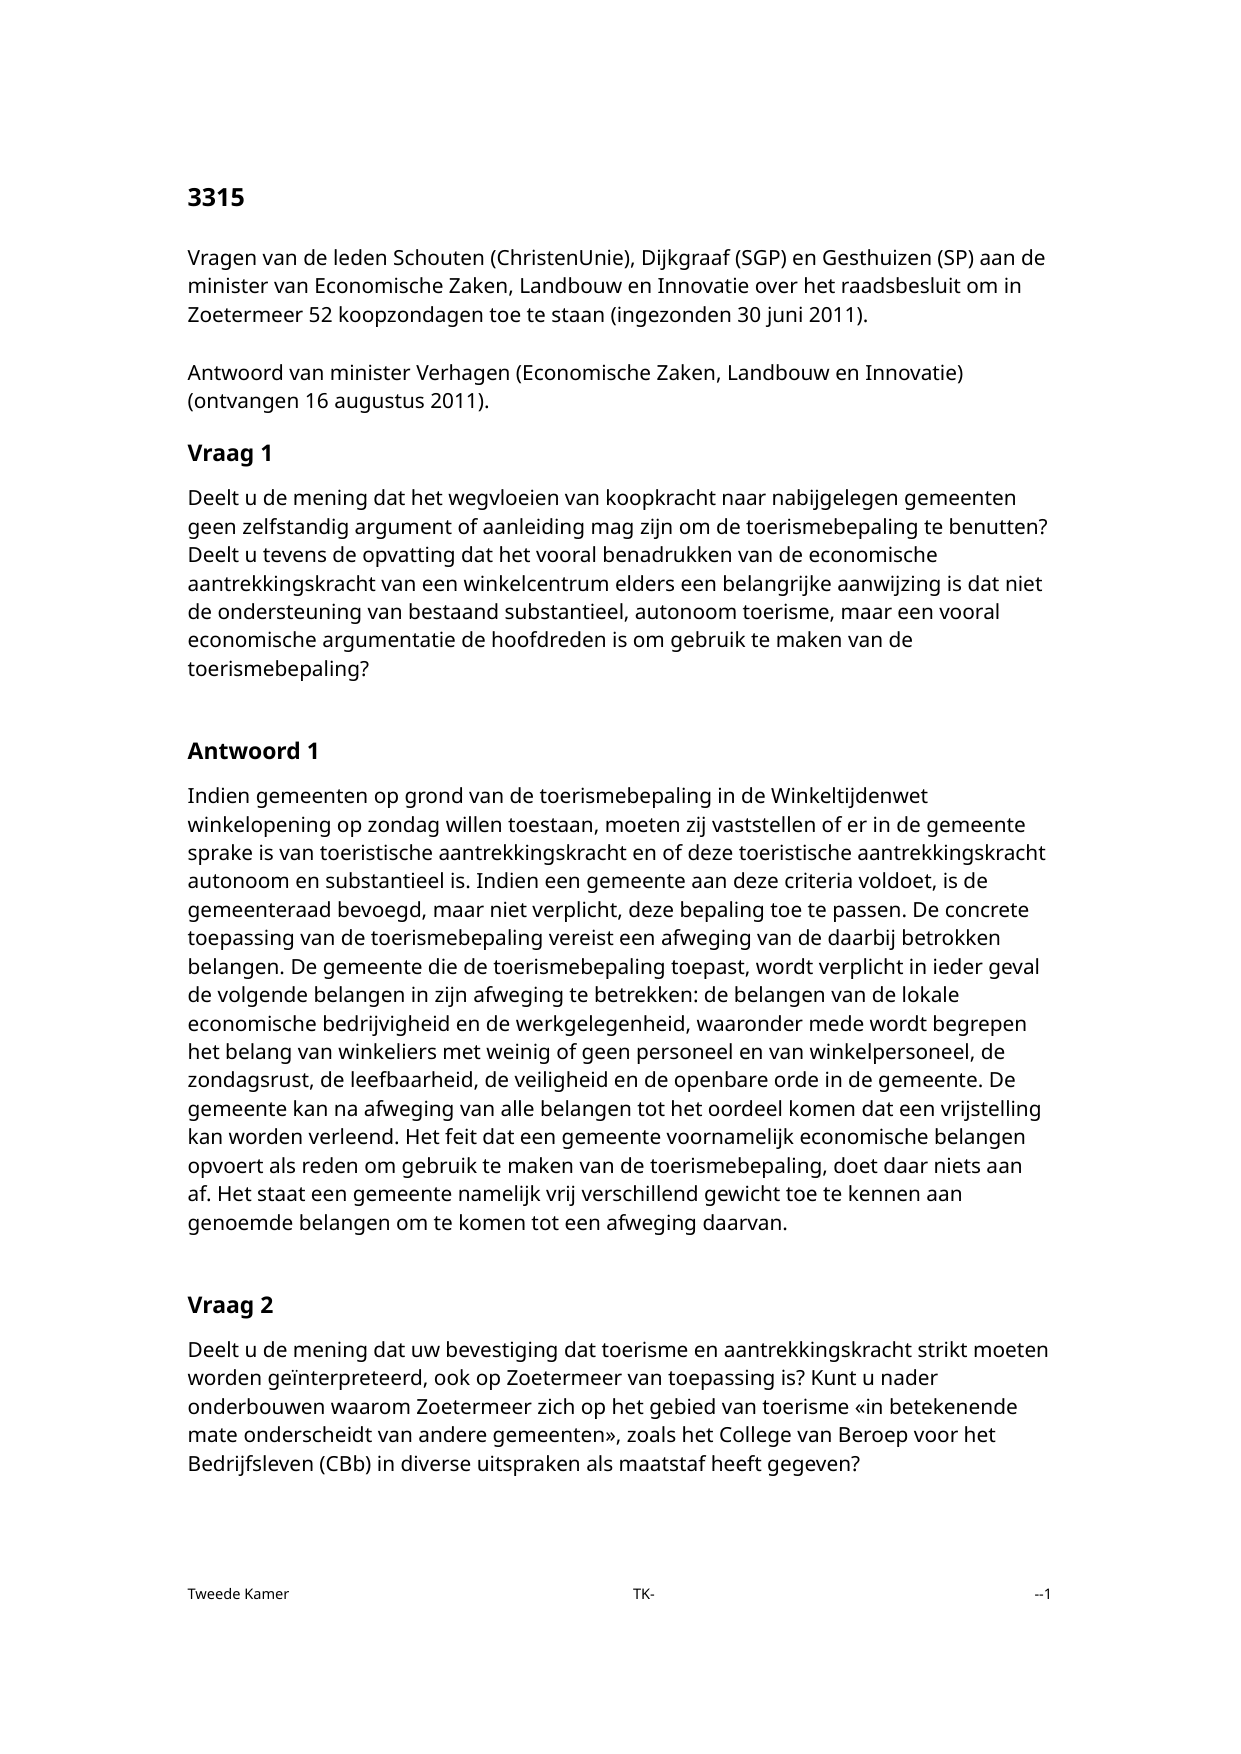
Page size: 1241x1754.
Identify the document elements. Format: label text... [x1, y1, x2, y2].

text 3315 [187, 179, 1053, 213]
text Indien gemeenten op grond van de toerismebepaling in de Winkeltijdenwet winkelopening op zondag willen toestaan, moeten zij vaststellen of er in de gemeente sprake is van toeristische aantrekkingskracht en of deze toeristische aantrekkingskracht autonoom en substantieel is. Indien een gemeente aan deze criteria voldoet, is de gemeenteraad bevoegd, maar niet verplicht, deze bepaling toe te passen. De concrete toepassing van de toerismebepaling vereist een afweging van de daarbij betrokken belangen. De gemeente die de toerismebepaling toepast, wordt verplicht in ieder geval de volgende belangen in zijn afweging te betrekken: de belangen van de lokale economische bedrijvigheid en de werkgelegenheid, waaronder mede wordt begrepen het belang van winkeliers met weinig of geen personeel en van winkelpersoneel, de zondagsrust, de leefbaarheid, de veiligheid en de openbare orde in de gemeente. De gemeente kan na afweging van alle belangen tot het oordeel komen dat een vrijstelling kan worden verleend. Het feit dat een gemeente voornamelijk economische belangen opvoert als reden om gebruik te maken van de toerismebepaling, doet daar niets aan af. Het staat een gemeente namelijk vrij verschillend gewicht toe te kennen aan genoemde belangen om te komen tot een afweging daarvan. [187, 781, 1053, 1236]
text Antwoord van minister Verhagen (Economische Zaken, Landbouw en Innovatie) (ontvangen 16 augustus 2011). [187, 358, 1053, 415]
text Deelt u de mening dat het wegvloeien van koopkracht naar nabijgelegen gemeenten geen zelfstandig argument of aanleiding mag zijn om de toerismebepaling te benutten? Deelt u tevens de opvatting dat het vooral benadrukken van de economische aantrekkingskracht van een winkelcentrum elders een belangrijke aanwijzing is dat niet de ondersteuning van bestaand substantieel, autonoom toerisme, maar een vooral economische argumentatie de hoofdreden is om gebruik te maken van de toerismebepaling? [187, 483, 1053, 682]
subtitle Vraag 2 [187, 1289, 1053, 1320]
text Vragen van de leden Schouten (ChristenUnie), Dijkgraaf (SGP) en Gesthuizen (SP) aan de minister van Economische Zaken, Landbouw en Innovatie over het raadsbesluit om in Zoetermeer 52 koopzondagen toe te staan (ingezonden 30 juni 2011). [187, 243, 1053, 328]
subtitle Antwoord 1 [187, 735, 1053, 766]
subtitle Vraag 1 [187, 437, 1053, 468]
text Deelt u de mening dat uw bevestiging dat toerisme en aantrekkingskracht strikt moeten worden geïnterpreteerd, ook op Zoetermeer van toepassing is? Kunt u nader onderbouwen waarom Zoetermeer zich op het gebied van toerisme «in betekenende mate onderscheidt van andere gemeenten», zoals het College van Beroep voor het Bedrijfsleven (CBb) in diverse uitspraken als maatstaf heeft gegeven? [187, 1335, 1053, 1477]
